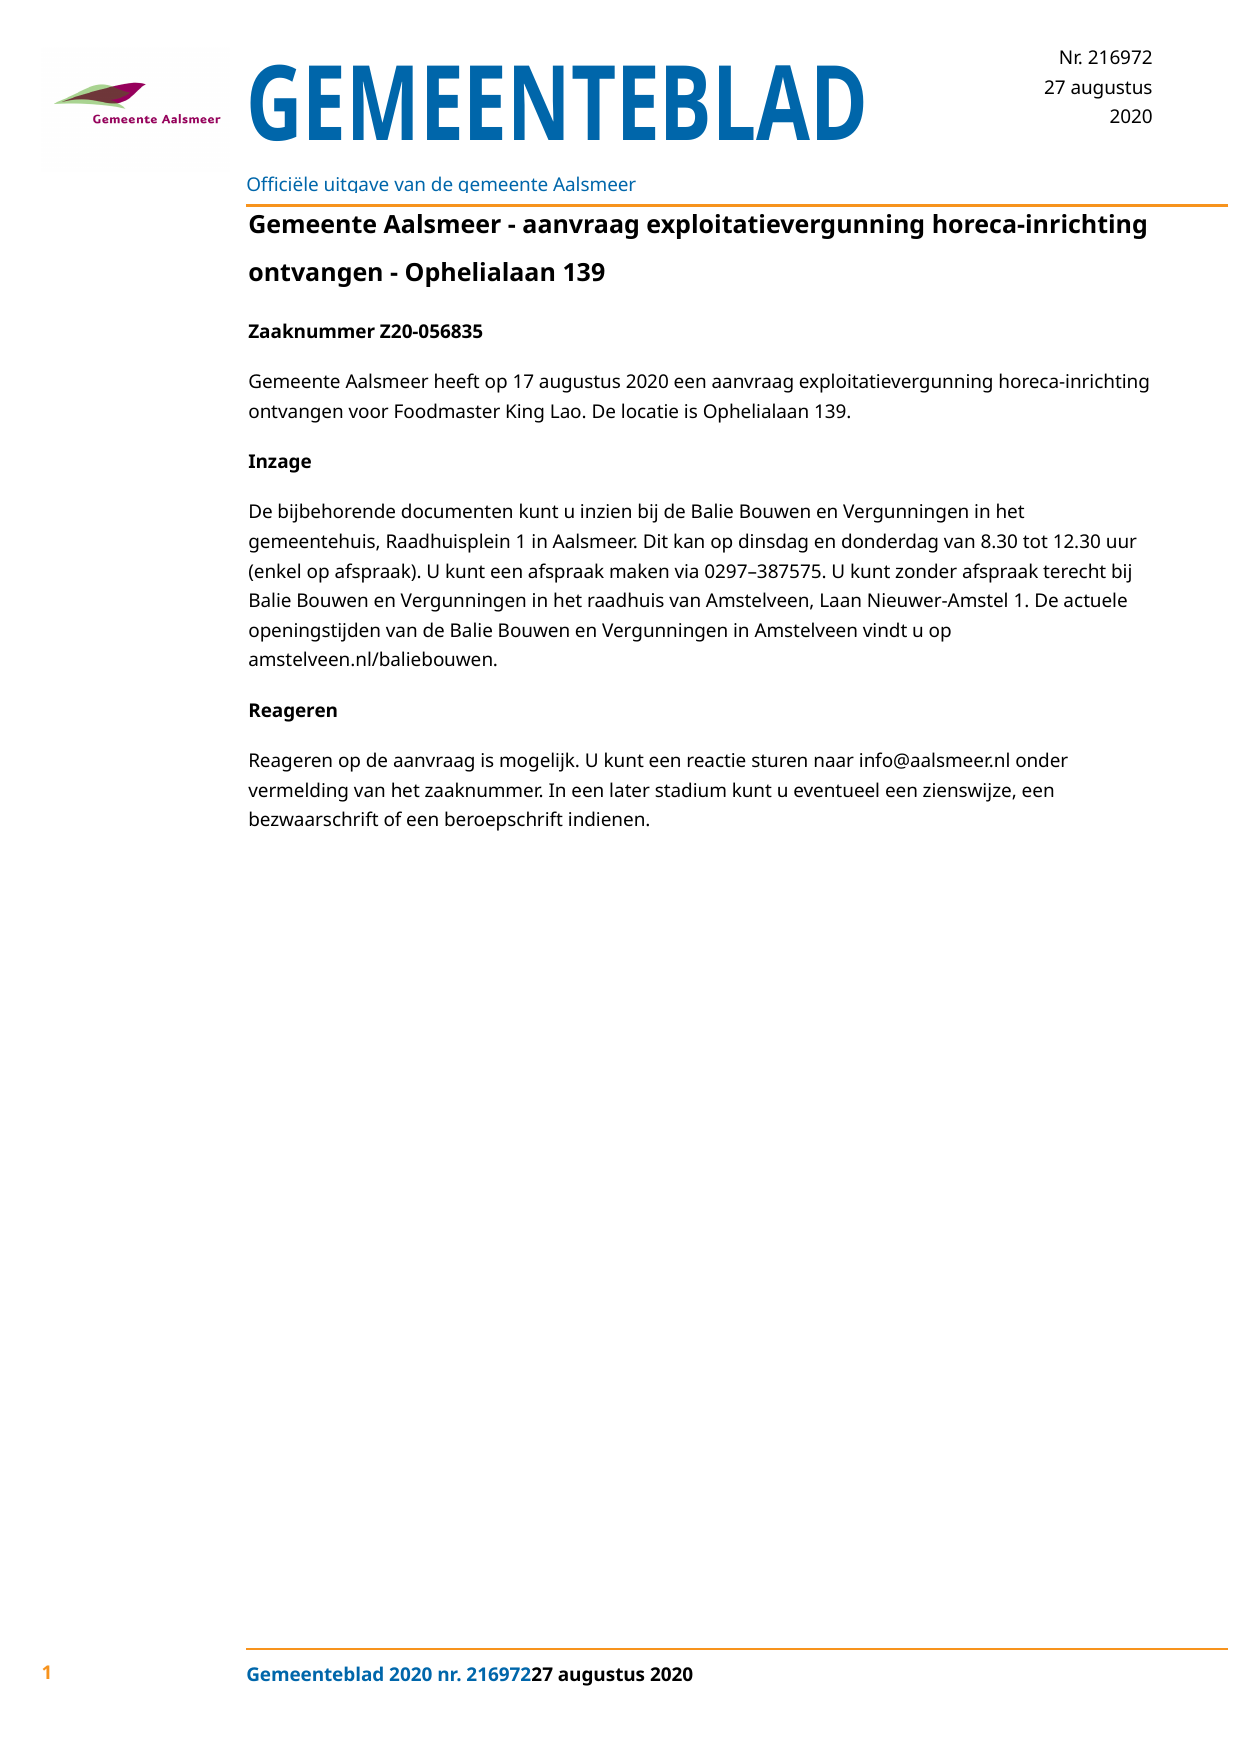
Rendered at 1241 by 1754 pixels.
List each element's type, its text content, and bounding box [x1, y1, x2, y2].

text Reageren [248, 697, 1152, 723]
text Inzage [248, 448, 1152, 474]
text Gemeente Aalsmeer heeft op 17 augustus 2020 een aanvraag exploitatievergunning horeca-inrichting ontvangen voor Foodmaster King Lao. De locatie is Ophelialaan 139. [248, 368, 1152, 424]
picture [41, 47, 231, 172]
text De bijbehorende documenten kunt u inzien bij de Balie Bouwen en Vergunningen in het gemeentehuis, Raadhuisplein 1 in Aalsmeer. Dit kan op dinsdag en donderdag van 8.30 tot 12.30 uur (enkel op afspraak). U kunt een afspraak maken via 0297–387575. U kunt zonder afspraak terecht bij Balie Bouwen en Vergunningen in het raadhuis van Amstelveen, Laan Nieuwer-Amstel 1. De actuele openingstijden van de Balie Bouwen en Vergunningen in Amstelveen vindt u op amstelveen.nl/baliebouwen. [248, 499, 1152, 672]
text Gemeente Aalsmeer - aanvraag exploitatievergunning horeca-inrichting ontvangen - Ophelialaan 139 [248, 207, 1152, 288]
text Zaaknummer Z20-056835 [248, 318, 1152, 344]
text Reageren op de aanvraag is mogelijk. U kunt een reactie sturen naar info@aalsmeer.nl onder vermelding van het zaaknummer. In een later stadium kunt u eventueel een zienswijze, een bezwaarschrift of een beroepschrift indienen. [248, 747, 1152, 832]
